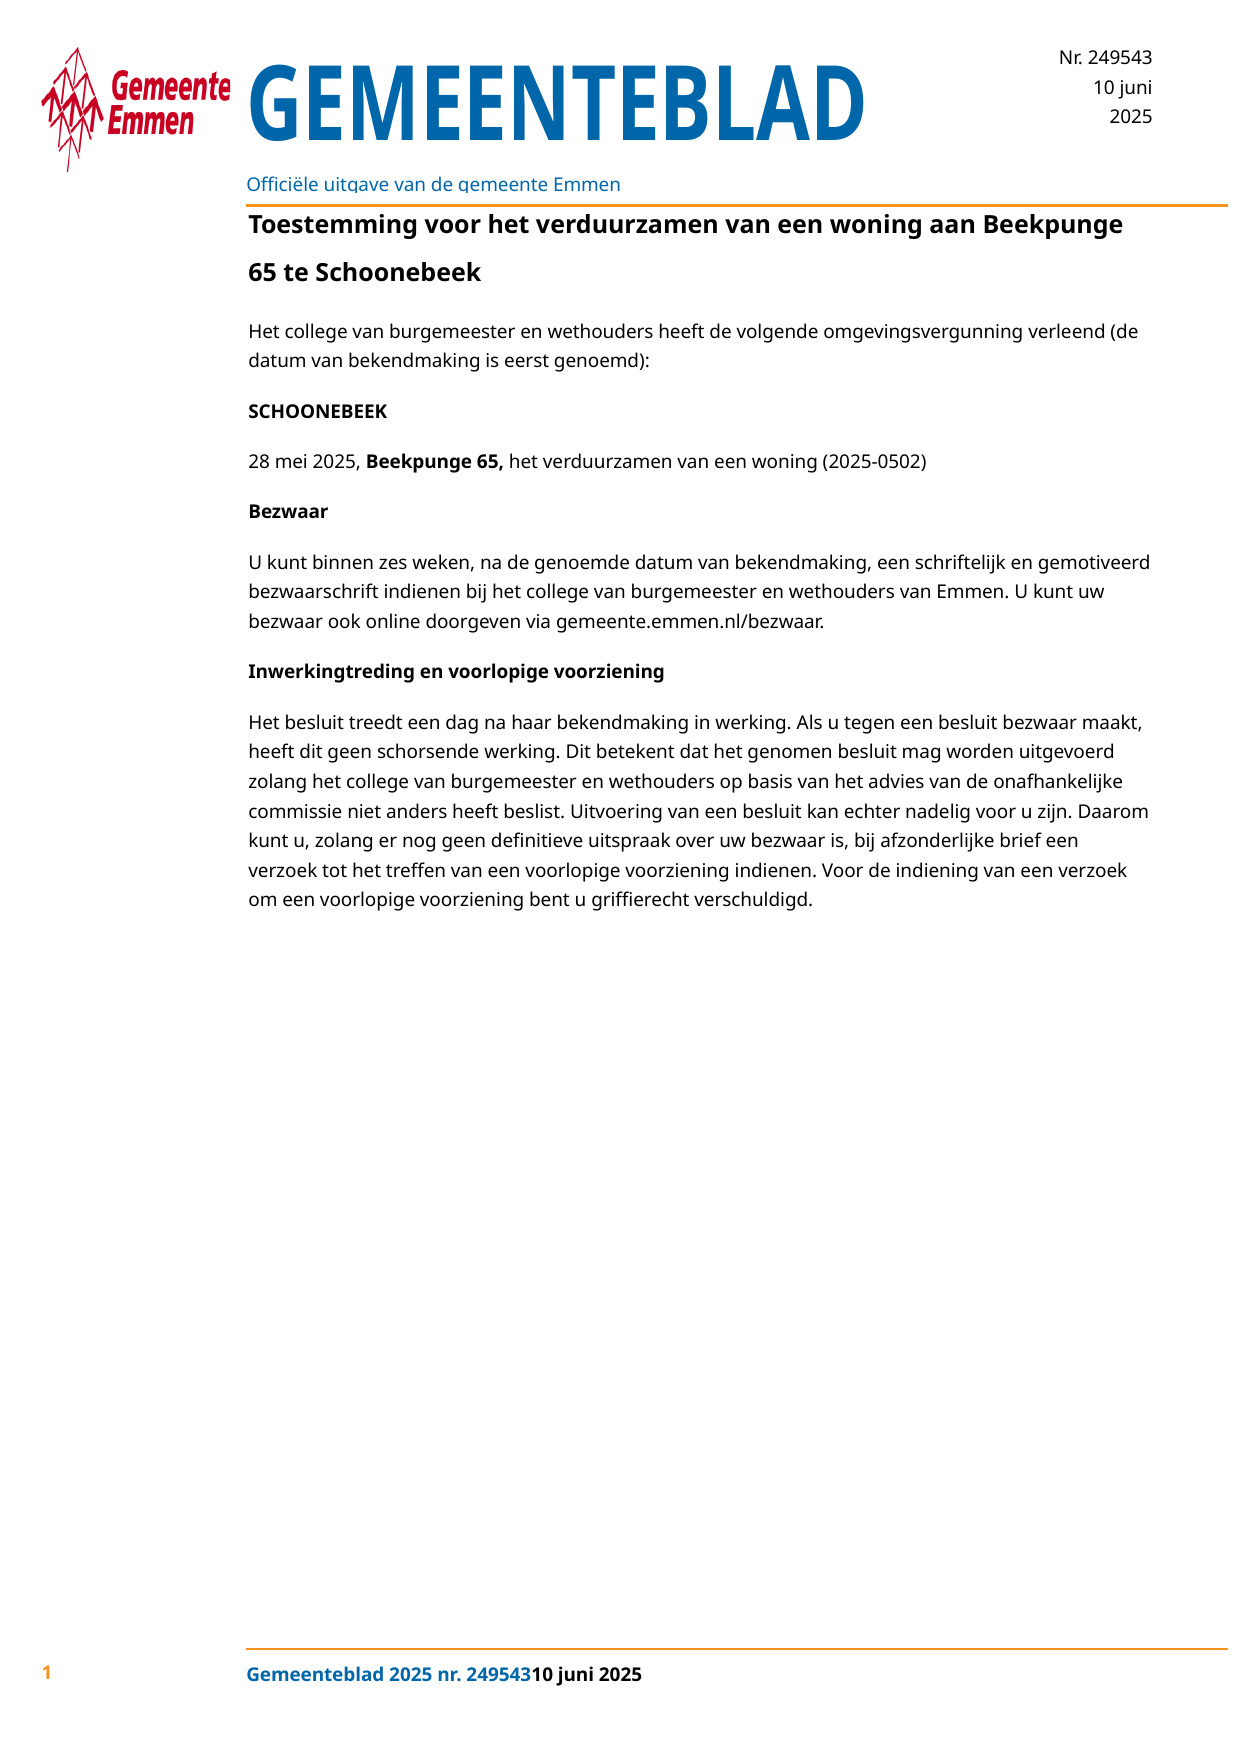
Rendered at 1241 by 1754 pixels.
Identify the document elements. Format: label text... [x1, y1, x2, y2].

text Het besluit treedt een dag na haar bekendmaking in werking. Als u tegen een besluit bezwaar maakt, heeft dit geen schorsende werking. Dit betekent dat het genomen besluit mag worden uitgevoerd zolang het college van burgemeester en wethouders op basis van het advies van de onafhankelijke commissie niet anders heeft beslist. Uitvoering van een besluit kan echter nadelig voor u zijn. Daarom kunt u, zolang er nog geen definitieve uitspraak over uw bezwaar is, bij afzonderlijke brief een verzoek tot het treffen van een voorlopige voorziening indienen. Voor de indiening van een verzoek om een voorlopige voorziening bent u griffierecht verschuldigd. [248, 709, 1152, 912]
text Het college van burgemeester en wethouders heeft de volgende omgevingsvergunning verleend (de datum van bekendmaking is eerst genoemd): [248, 318, 1152, 373]
text SCHOONEBEEK [248, 398, 1152, 424]
text U kunt binnen zes weken, na de genoemde datum van bekendmaking, een schriftelijk en gemotiveerd bezwaarschrift indienen bij het college van burgemeester en wethouders van Emmen. U kunt uw bezwaar ook online doorgeven via gemeente.emmen.nl/bezwaar. [248, 549, 1152, 634]
text 28 mei 2025, Beekpunge 65, het verduurzamen van een woning (2025-0502) [248, 448, 1152, 474]
text Inwerkingtreding en voorlopige voorziening [248, 659, 1152, 684]
picture [41, 47, 231, 172]
text Toestemming voor het verduurzamen van een woning aan Beekpunge 65 te Schoonebeek [248, 207, 1152, 288]
text Bezwaar [248, 499, 1152, 524]
